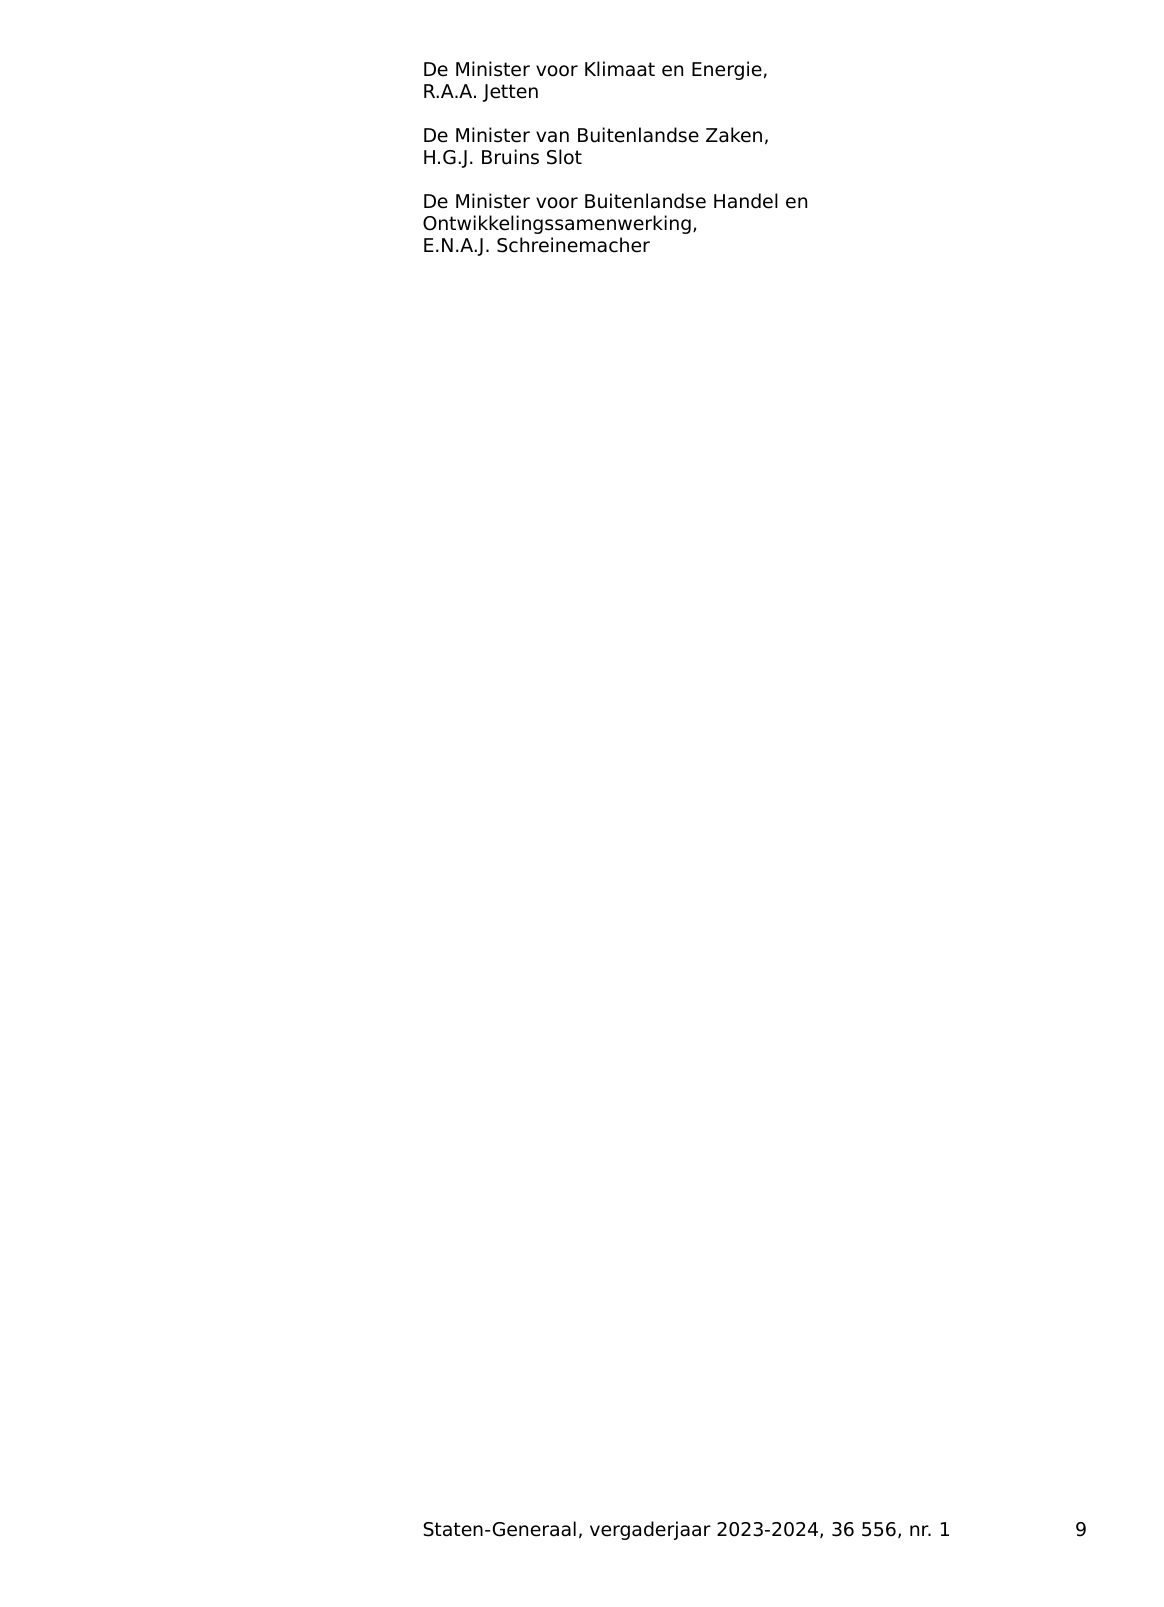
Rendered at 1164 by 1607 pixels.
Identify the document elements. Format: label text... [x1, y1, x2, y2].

text De Minister voor Klimaat en Energie, R.A.A. Jetten [422, 59, 1087, 103]
text De Minister van Buitenlandse Zaken, H.G.J. Bruins Slot [422, 125, 1087, 169]
text De Minister voor Buitenlandse Handel en Ontwikkelingssamenwerking, E.N.A.J. Schreinemacher [422, 191, 1087, 257]
